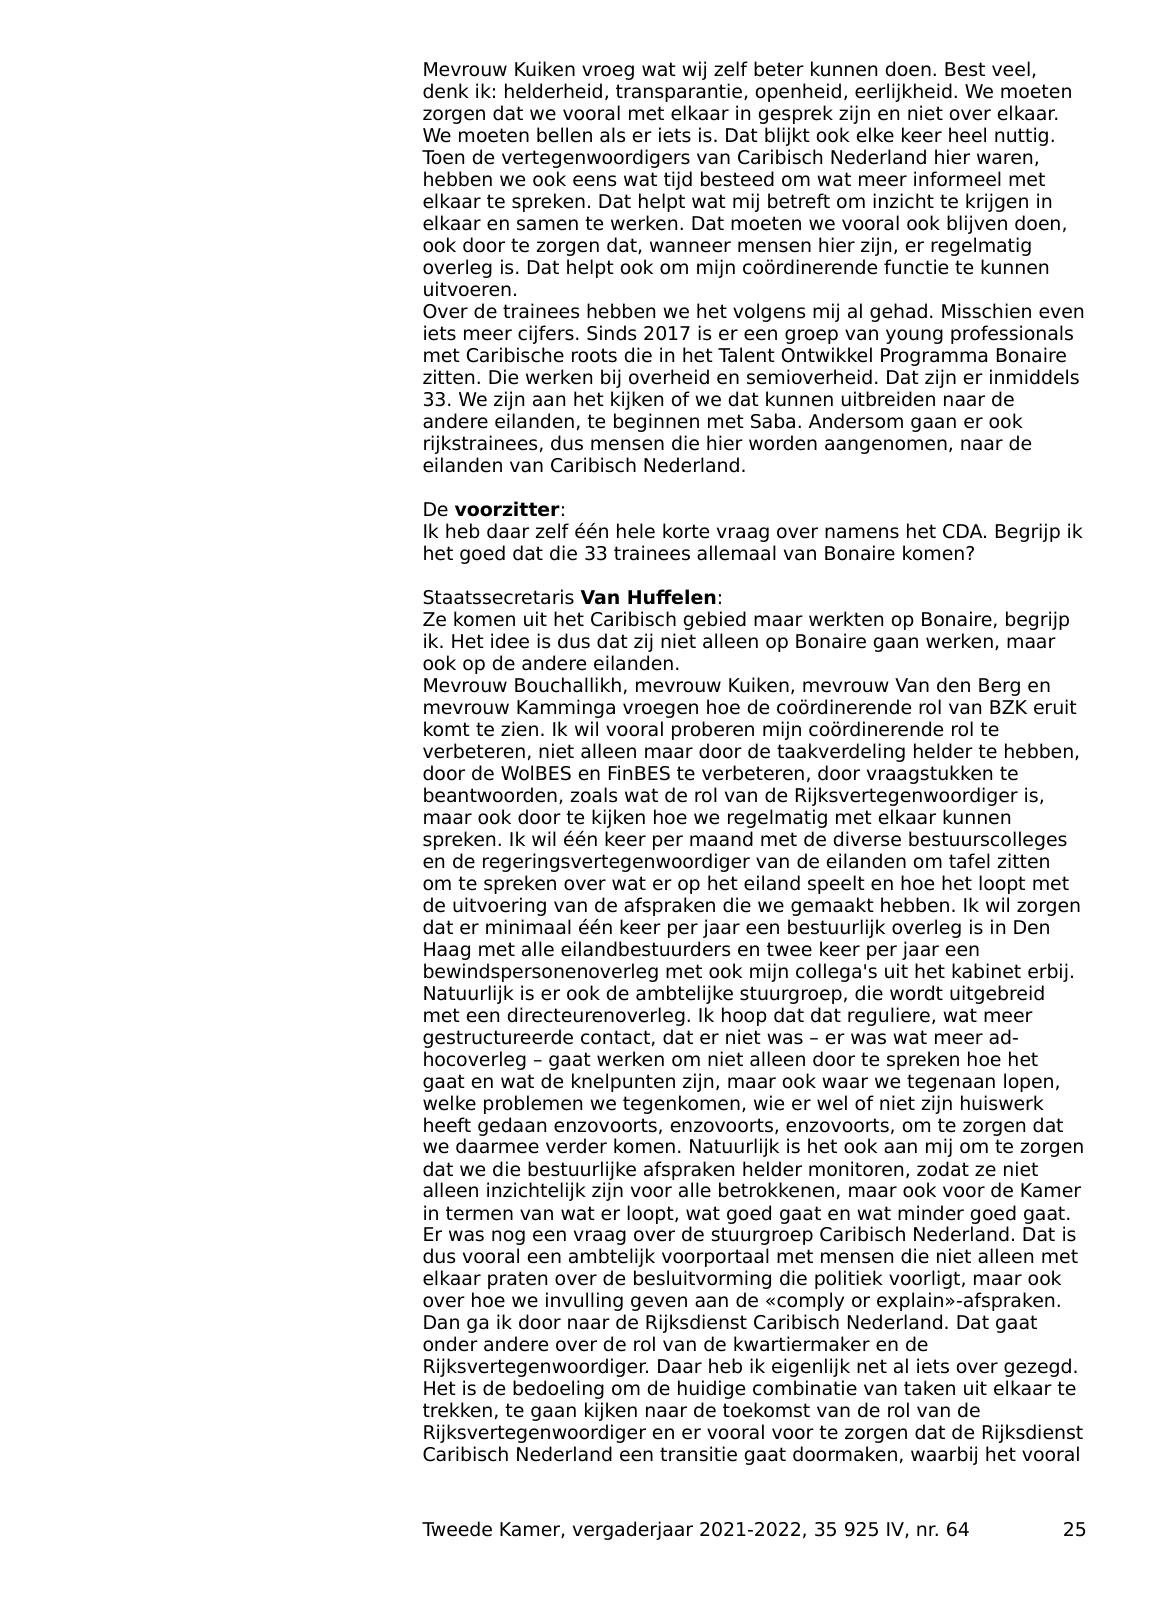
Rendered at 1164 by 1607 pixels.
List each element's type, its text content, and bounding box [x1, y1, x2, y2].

text Er was nog een vraag over de stuurgroep Caribisch Nederland. Dat is dus vooral een ambtelijk voorportaal met mensen die niet alleen met elkaar praten over de besluitvorming die politiek voorligt, maar ook over hoe we invulling geven aan de «comply or explain»-afspraken. [422, 1224, 1087, 1312]
text Ze komen uit het Caribisch gebied maar werkten op Bonaire, begrijp ik. Het idee is dus dat zij niet alleen op Bonaire gaan werken, maar ook op de andere eilanden. [422, 609, 1087, 675]
text Over de trainees hebben we het volgens mij al gehad. Misschien even iets meer cijfers. Sinds 2017 is er een groep van young professionals met Caribische roots die in het Talent Ontwikkel Programma Bonaire zitten. Die werken bij overheid en semioverheid. Dat zijn er inmiddels 33. We zijn aan het kijken of we dat kunnen uitbreiden naar de andere eilanden, te beginnen met Saba. Andersom gaan er ook rijkstrainees, dus mensen die hier worden aangenomen, naar de eilanden van Caribisch Nederland. [422, 301, 1087, 477]
text De voorzitter: [422, 499, 1087, 521]
text Ik heb daar zelf één hele korte vraag over namens het CDA. Begrijp ik het goed dat die 33 trainees allemaal van Bonaire komen? [422, 521, 1087, 565]
text Mevrouw Bouchallikh, mevrouw Kuiken, mevrouw Van den Berg en mevrouw Kamminga vroegen hoe de coördinerende rol van BZK eruit komt te zien. Ik wil vooral proberen mijn coördinerende rol te verbeteren, niet alleen maar door de taakverdeling helder te hebben, door de WolBES en FinBES te verbeteren, door vraagstukken te beantwoorden, zoals wat de rol van de Rijksvertegenwoordiger is, maar ook door te kijken hoe we regelmatig met elkaar kunnen spreken. Ik wil één keer per maand met de diverse bestuurscolleges en de regeringsvertegenwoordiger van de eilanden om tafel zitten om te spreken over wat er op het eiland speelt en hoe het loopt met de uitvoering van de afspraken die we gemaakt hebben. Ik wil zorgen dat er minimaal één keer per jaar een bestuurlijk overleg is in Den Haag met alle eilandbestuurders en twee keer per jaar een bewindspersonenoverleg met ook mijn collega's uit het kabinet erbij. Natuurlijk is er ook de ambtelijke stuurgroep, die wordt uitgebreid met een directeurenoverleg. Ik hoop dat dat reguliere, wat meer gestructureerde contact, dat er niet was – er was wat meer ad-hocoverleg – gaat werken om niet alleen door te spreken hoe het gaat en wat de knelpunten zijn, maar ook waar we tegenaan lopen, welke problemen we tegenkomen, wie er wel of niet zijn huiswerk heeft gedaan enzovoorts, enzovoorts, enzovoorts, om te zorgen dat we daarmee verder komen. Natuurlijk is het ook aan mij om te zorgen dat we die bestuurlijke afspraken helder monitoren, zodat ze niet alleen inzichtelijk zijn voor alle betrokkenen, maar ook voor de Kamer in termen van wat er loopt, wat goed gaat en wat minder goed gaat. [422, 675, 1087, 1224]
text Mevrouw Kuiken vroeg wat wij zelf beter kunnen doen. Best veel, denk ik: helderheid, transparantie, openheid, eerlijkheid. We moeten zorgen dat we vooral met elkaar in gesprek zijn en niet over elkaar. We moeten bellen als er iets is. Dat blijkt ook elke keer heel nuttig. Toen de vertegenwoordigers van Caribisch Nederland hier waren, hebben we ook eens wat tijd besteed om wat meer informeel met elkaar te spreken. Dat helpt wat mij betreft om inzicht te krijgen in elkaar en samen te werken. Dat moeten we vooral ook blijven doen, ook door te zorgen dat, wanneer mensen hier zijn, er regelmatig overleg is. Dat helpt ook om mijn coördinerende functie te kunnen uitvoeren. [422, 59, 1087, 301]
text Staatssecretaris Van Huffelen: [422, 587, 1087, 609]
text Dan ga ik door naar de Rijksdienst Caribisch Nederland. Dat gaat onder andere over de rol van de kwartiermaker en de Rijksvertegenwoordiger. Daar heb ik eigenlijk net al iets over gezegd. Het is de bedoeling om de huidige combinatie van taken uit elkaar te trekken, te gaan kijken naar de toekomst van de rol van de Rijksvertegenwoordiger en er vooral voor te zorgen dat de Rijksdienst Caribisch Nederland een transitie gaat doormaken, waarbij het vooral [422, 1312, 1087, 1466]
